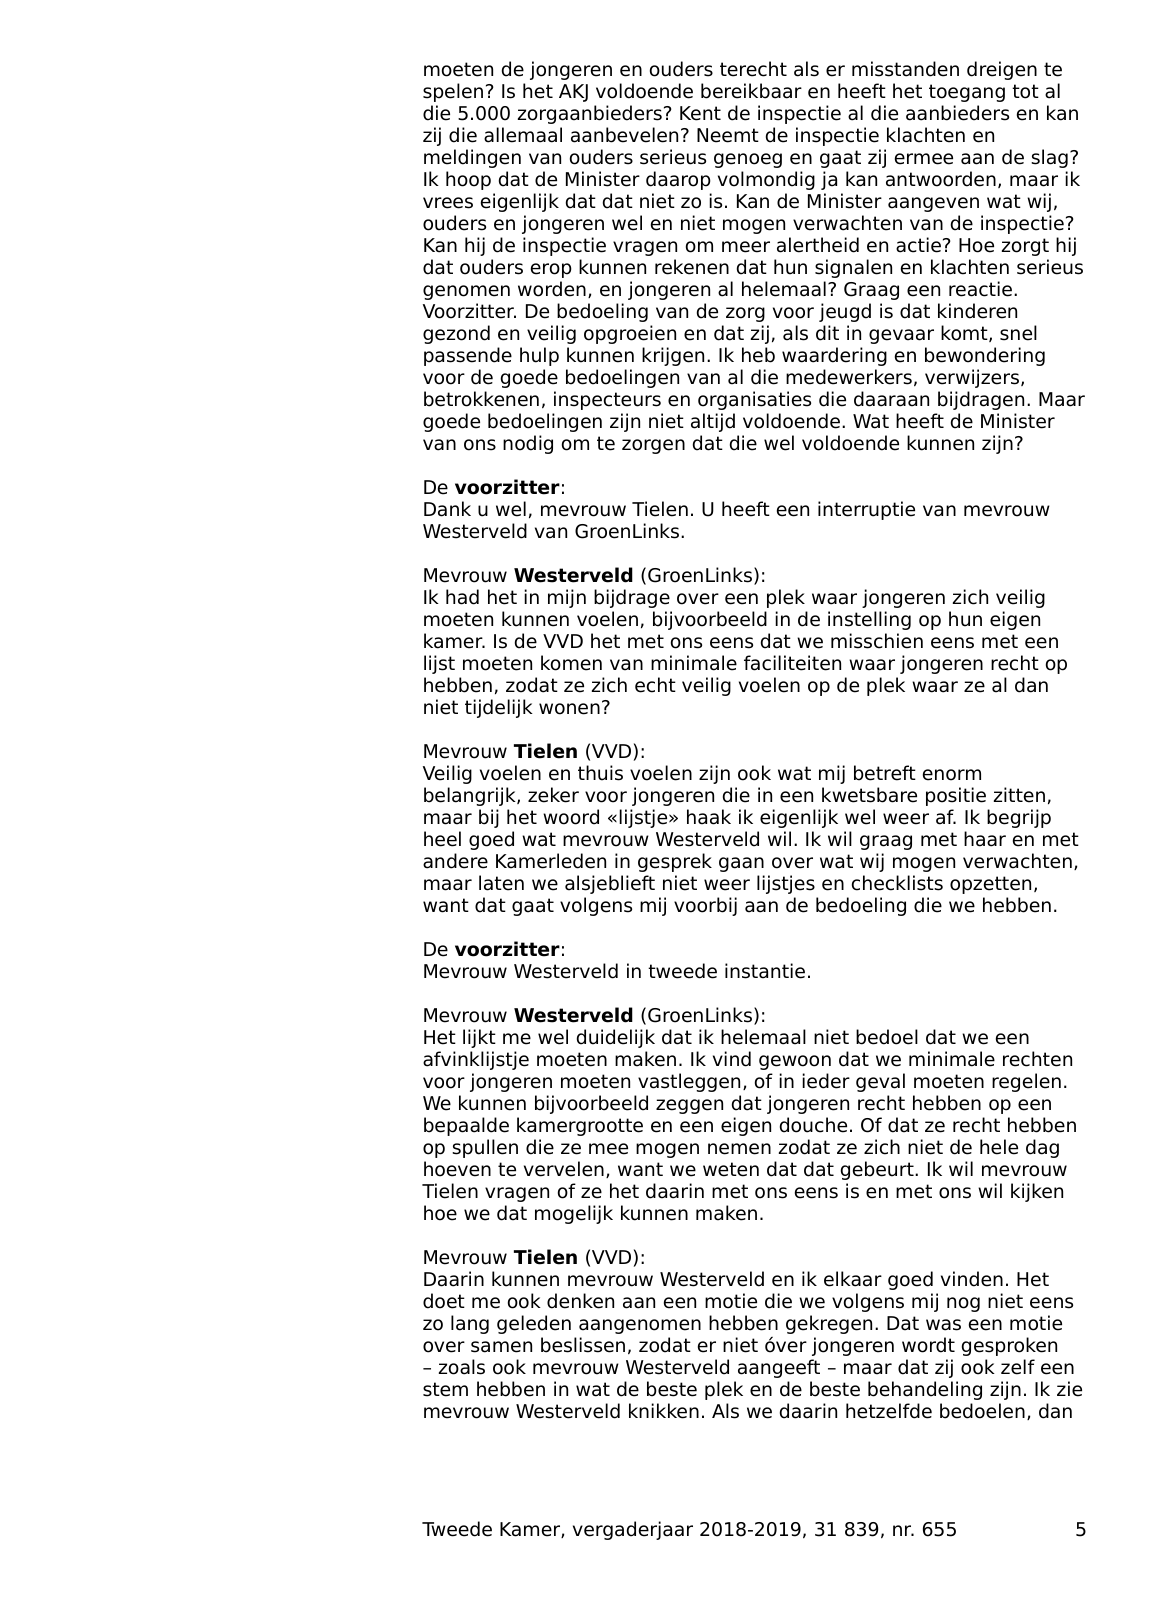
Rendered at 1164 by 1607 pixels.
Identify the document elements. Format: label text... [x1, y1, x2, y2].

text Veilig voelen en thuis voelen zijn ook wat mij betreft enorm belangrijk, zeker voor jongeren die in een kwetsbare positie zitten, maar bij het woord «lijstje» haak ik eigenlijk wel weer af. Ik begrijp heel goed wat mevrouw Westerveld wil. Ik wil graag met haar en met andere Kamerleden in gesprek gaan over wat wij mogen verwachten, maar laten we alsjeblieft niet weer lijstjes en checklists opzetten, want dat gaat volgens mij voorbij aan de bedoeling die we hebben. [422, 763, 1087, 917]
text Mevrouw Westerveld (GroenLinks): [422, 1005, 1087, 1027]
text De voorzitter: [422, 477, 1087, 499]
text Daarin kunnen mevrouw Westerveld en ik elkaar goed vinden. Het doet me ook denken aan een motie die we volgens mij nog niet eens zo lang geleden aangenomen hebben gekregen. Dat was een motie over samen beslissen, zodat er niet óver jongeren wordt gesproken – zoals ook mevrouw Westerveld aangeeft – maar dat zij ook zelf een stem hebben in wat de beste plek en de beste behandeling zijn. Ik zie mevrouw Westerveld knikken. Als we daarin hetzelfde bedoelen, dan [422, 1269, 1087, 1423]
text Het lijkt me wel duidelijk dat ik helemaal niet bedoel dat we een afvinklijstje moeten maken. Ik vind gewoon dat we minimale rechten voor jongeren moeten vastleggen, of in ieder geval moeten regelen. We kunnen bijvoorbeeld zeggen dat jongeren recht hebben op een bepaalde kamergrootte en een eigen douche. Of dat ze recht hebben op spullen die ze mee mogen nemen zodat ze zich niet de hele dag hoeven te vervelen, want we weten dat dat gebeurt. Ik wil mevrouw Tielen vragen of ze het daarin met ons eens is en met ons wil kijken hoe we dat mogelijk kunnen maken. [422, 1027, 1087, 1225]
text De voorzitter: [422, 939, 1087, 961]
text Ik had het in mijn bijdrage over een plek waar jongeren zich veilig moeten kunnen voelen, bijvoorbeeld in de instelling op hun eigen kamer. Is de VVD het met ons eens dat we misschien eens met een lijst moeten komen van minimale faciliteiten waar jongeren recht op hebben, zodat ze zich echt veilig voelen op de plek waar ze al dan niet tijdelijk wonen? [422, 587, 1087, 719]
text Mevrouw Westerveld in tweede instantie. [422, 961, 1087, 983]
text Mevrouw Tielen (VVD): [422, 741, 1087, 763]
text Mevrouw Westerveld (GroenLinks): [422, 565, 1087, 587]
text Voorzitter. De bedoeling van de zorg voor jeugd is dat kinderen gezond en veilig opgroeien en dat zij, als dit in gevaar komt, snel passende hulp kunnen krijgen. Ik heb waardering en bewondering voor de goede bedoelingen van al die medewerkers, verwijzers, betrokkenen, inspecteurs en organisaties die daaraan bijdragen. Maar goede bedoelingen zijn niet altijd voldoende. Wat heeft de Minister van ons nodig om te zorgen dat die wel voldoende kunnen zijn? [422, 301, 1087, 455]
text Dank u wel, mevrouw Tielen. U heeft een interruptie van mevrouw Westerveld van GroenLinks. [422, 499, 1087, 543]
text Mevrouw Tielen (VVD): [422, 1247, 1087, 1269]
text moeten de jongeren en ouders terecht als er misstanden dreigen te spelen? Is het AKJ voldoende bereikbaar en heeft het toegang tot al die 5.000 zorgaanbieders? Kent de inspectie al die aanbieders en kan zij die allemaal aanbevelen? Neemt de inspectie klachten en meldingen van ouders serieus genoeg en gaat zij ermee aan de slag? Ik hoop dat de Minister daarop volmondig ja kan antwoorden, maar ik vrees eigenlijk dat dat niet zo is. Kan de Minister aangeven wat wij, ouders en jongeren wel en niet mogen verwachten van de inspectie? Kan hij de inspectie vragen om meer alertheid en actie? Hoe zorgt hij dat ouders erop kunnen rekenen dat hun signalen en klachten serieus genomen worden, en jongeren al helemaal? Graag een reactie. [422, 59, 1087, 301]
